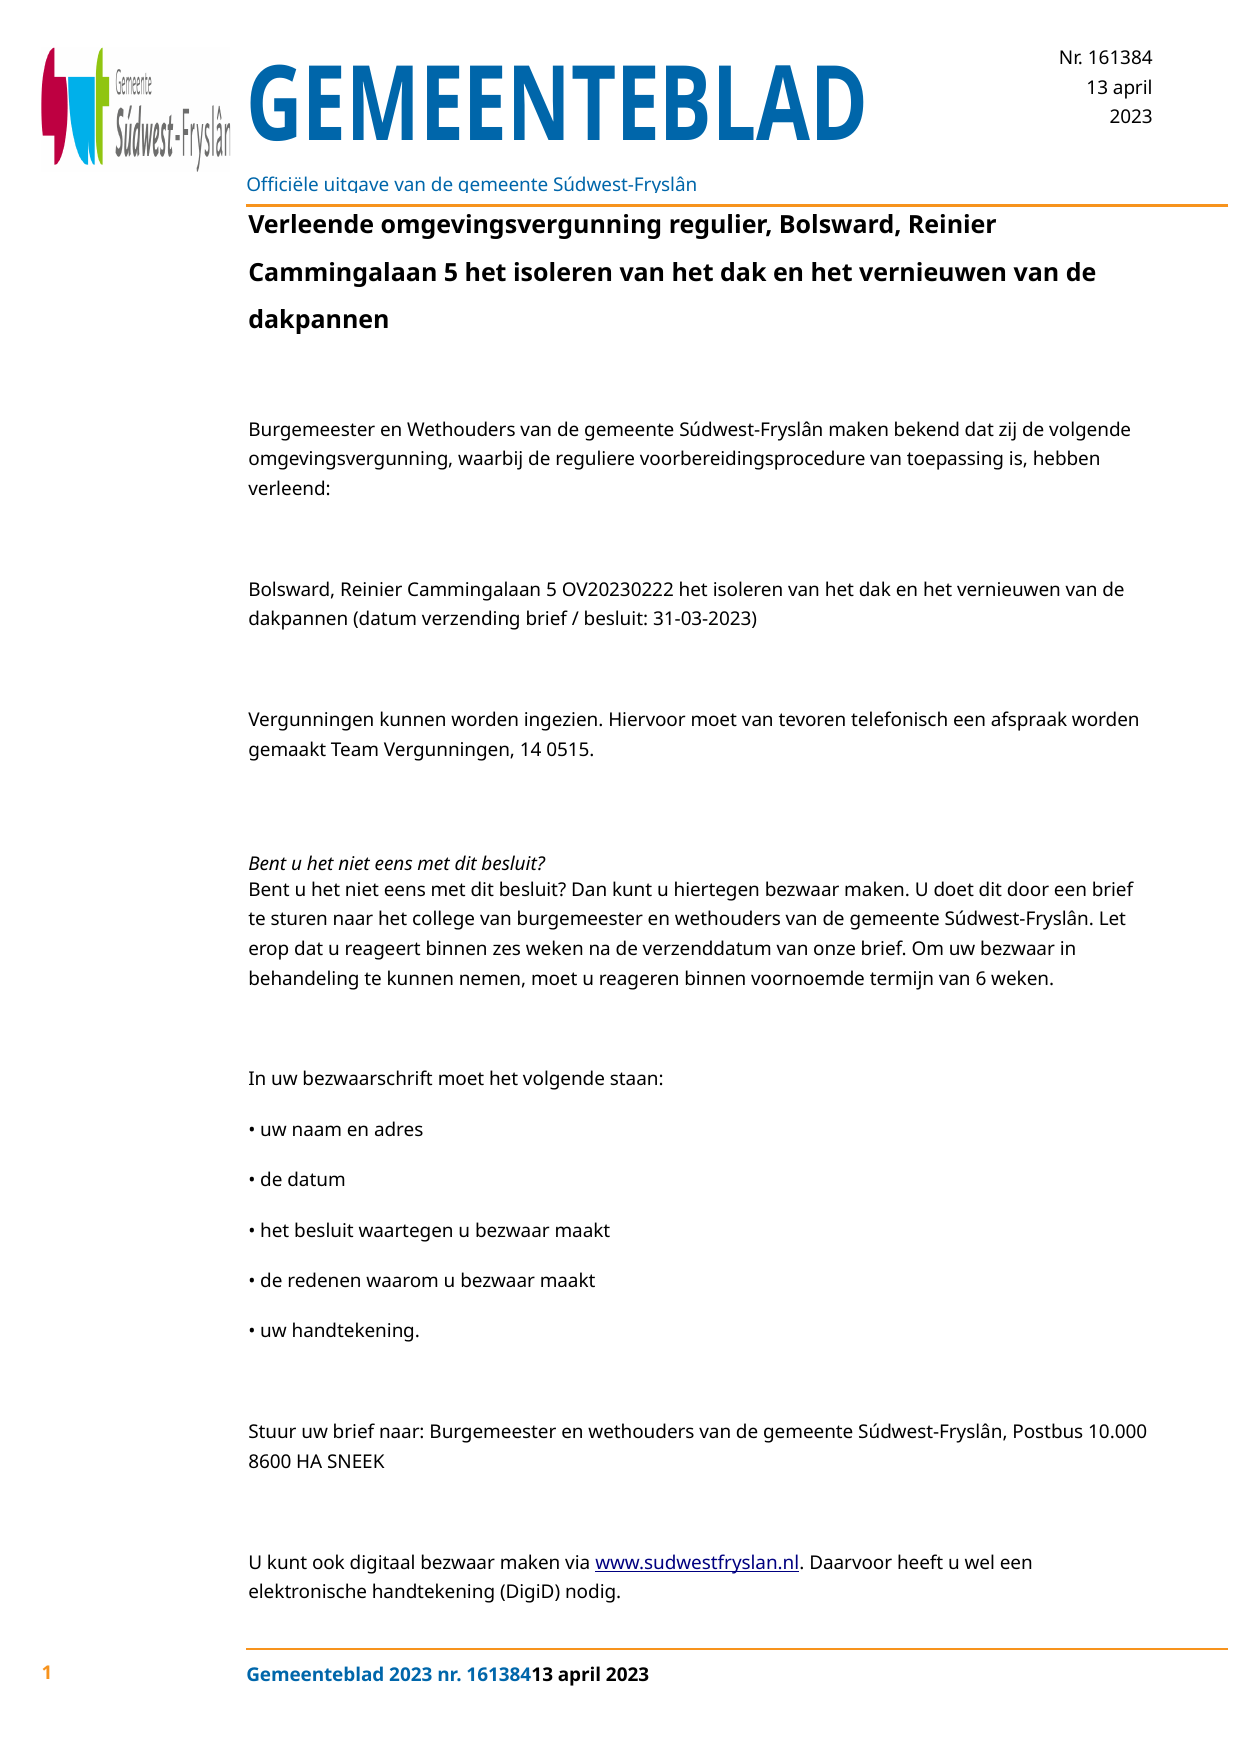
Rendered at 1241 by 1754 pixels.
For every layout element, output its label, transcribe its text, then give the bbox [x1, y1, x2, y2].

picture [41, 47, 231, 172]
text Bent u het niet eens met dit besluit? [248, 850, 1152, 876]
text Verleende omgevingsvergunning regulier, Bolsward, Reinier Cammingalaan 5 het isoleren van het dak en het vernieuwen van de dakpannen [248, 207, 1152, 336]
text • de redenen waarom u bezwaar maakt [248, 1267, 1152, 1293]
text U kunt ook digitaal bezwaar maken via www.sudwestfryslan.nl. Daarvoor heeft u wel een elektronische handtekening (DigiD) nodig. [248, 1549, 1152, 1604]
text • het besluit waartegen u bezwaar maakt [248, 1217, 1152, 1243]
text Burgemeester en Wethouders van de gemeente Súdwest-Fryslân maken bekend dat zij de volgende omgevingsvergunning, waarbij de reguliere voorbereidingsprocedure van toepassing is, hebben verleend: [248, 416, 1152, 501]
text • de datum [248, 1166, 1152, 1192]
text • uw handtekening. [248, 1318, 1152, 1343]
text Stuur uw brief naar: Burgemeester en wethouders van de gemeente Súdwest-Fryslân, Postbus 10.000 8600 HA SNEEK [248, 1418, 1152, 1474]
text Bent u het niet eens met dit besluit? Dan kunt u hiertegen bezwaar maken. U doet dit door een brief te sturen naar het college van burgemeester en wethouders van de gemeente Súdwest-Fryslân. Let erop dat u reageert binnen zes weken na de verzenddatum van onze brief. Om uw bezwaar in behandeling te kunnen nemen, moet u reageren binnen voornoemde termijn van 6 weken. [248, 876, 1152, 991]
text Vergunningen kunnen worden ingezien. Hiervoor moet van tevoren telefonisch een afspraak worden gemaakt Team Vergunningen, 14 0515. [248, 706, 1152, 762]
text In uw bezwaarschrift moet het volgende staan: [248, 1066, 1152, 1091]
text • uw naam en adres [248, 1116, 1152, 1142]
text Bolsward, Reinier Cammingalaan 5 OV20230222 het isoleren van het dak en het vernieuwen van de dakpannen (datum verzending brief / besluit: 31-03-2023) [248, 576, 1152, 631]
